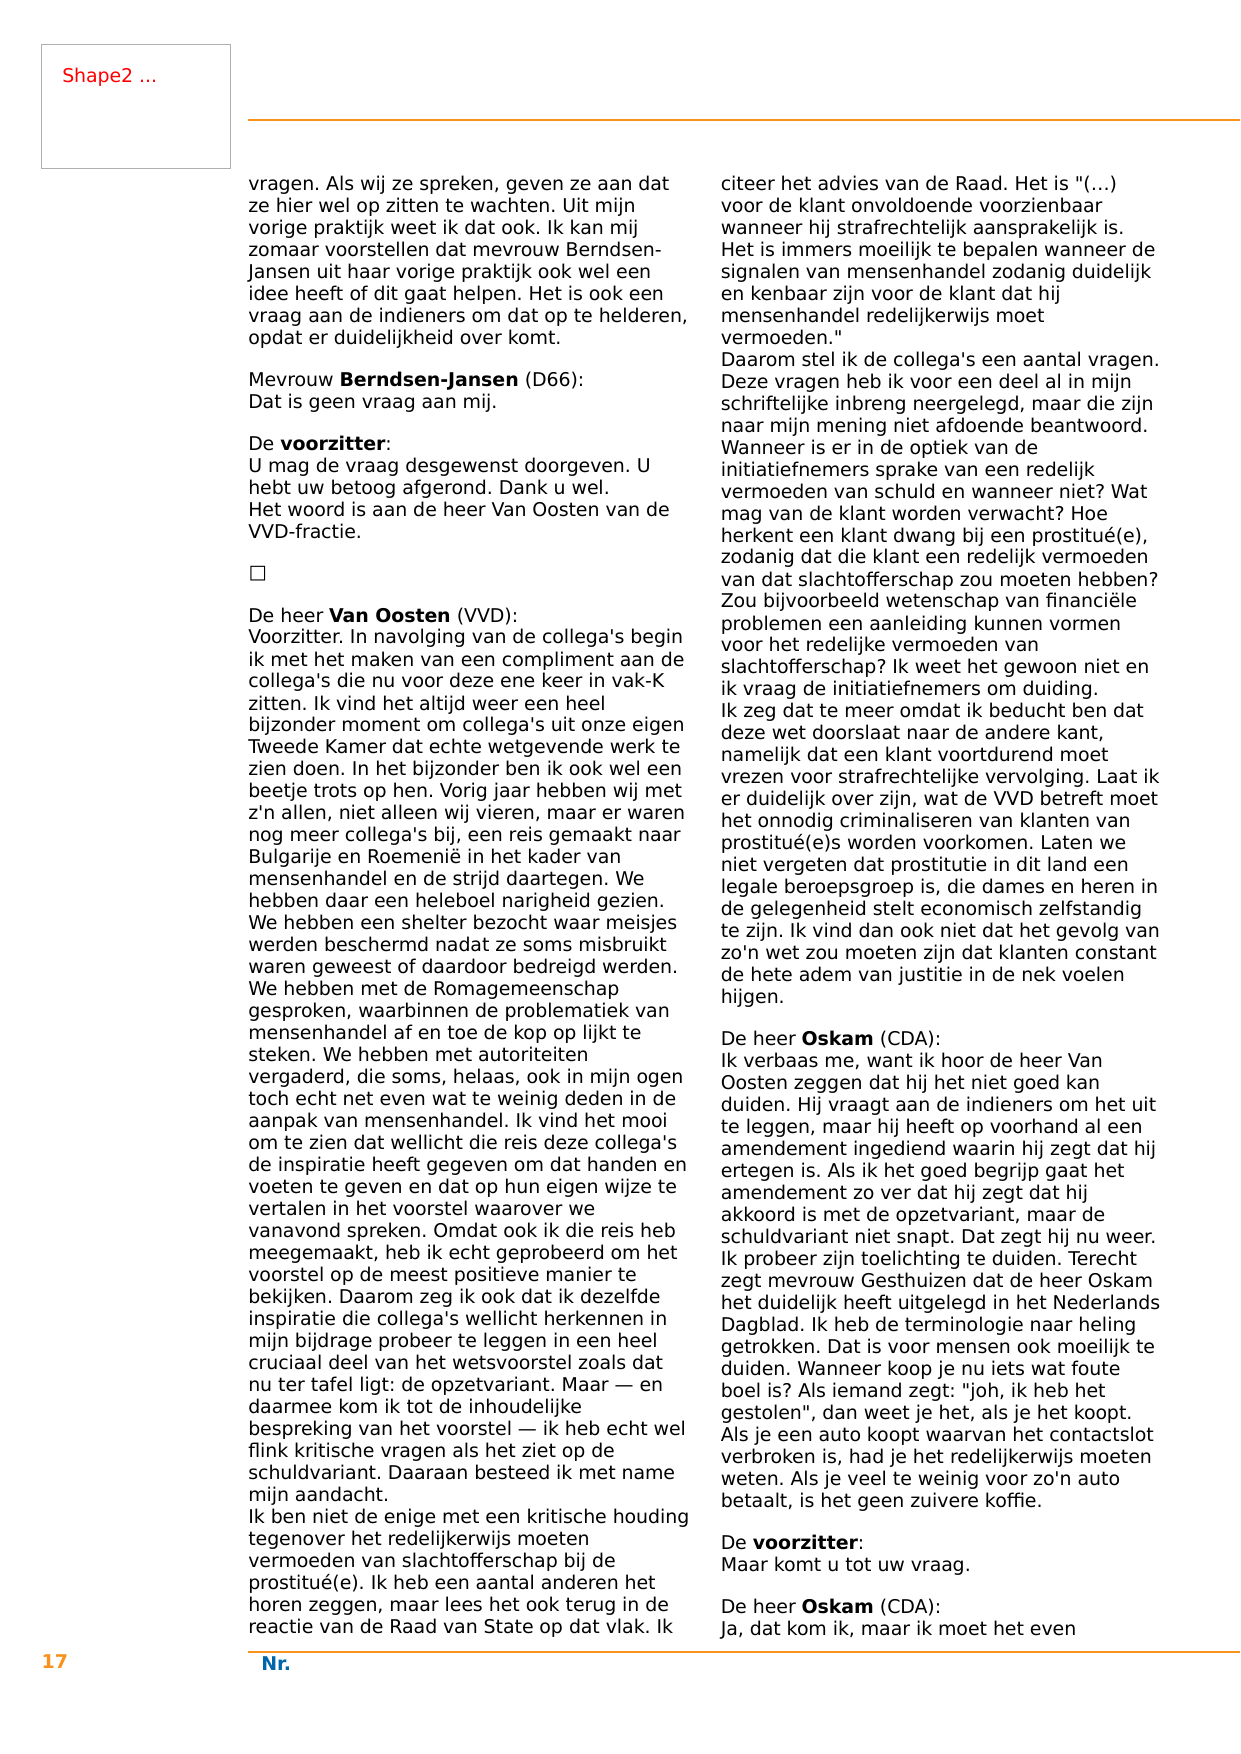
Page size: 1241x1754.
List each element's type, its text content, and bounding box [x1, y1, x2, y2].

text De heer Van Oosten (VVD): [248, 604, 691, 626]
text De voorzitter: [248, 433, 691, 454]
text Maar komt u tot uw vraag. [721, 1553, 1163, 1576]
text De voorzitter: [721, 1532, 1163, 1553]
text Voorzitter. In navolging van de collega's begin ik met het maken van een compliment aan de collega's die nu voor deze ene keer in vak-K zitten. Ik vind het altijd weer een heel bijzonder moment om collega's uit onze eigen Tweede Kamer dat echte wetgevende werk te zien doen. In het bijzonder ben ik ook wel een beetje trots op hen. Vorig jaar hebben wij met z'n allen, niet alleen wij vieren, maar er waren nog meer collega's bij, een reis gemaakt naar Bulgarije en Roemenië in het kader van mensenhandel en de strijd daartegen. We hebben daar een heleboel narigheid gezien. We hebben een shelter bezocht waar meisjes werden beschermd nadat ze soms misbruikt waren geweest of daardoor bedreigd werden. We hebben met de Romagemeenschap gesproken, waarbinnen de problematiek van mensenhandel af en toe de kop op lijkt te steken. We hebben met autoriteiten vergaderd, die soms, helaas, ook in mijn ogen toch echt net even wat te weinig deden in de aanpak van mensenhandel. Ik vind het mooi om te zien dat wellicht die reis deze collega's de inspiratie heeft gegeven om dat handen en voeten te geven en dat op hun eigen wijze te vertalen in het voorstel waarover we vanavond spreken. Omdat ook ik die reis heb meegemaakt, heb ik echt geprobeerd om het voorstel op de meest positieve manier te bekijken. Daarom zeg ik ook dat ik dezelfde inspiratie die collega's wellicht herkennen in mijn bijdrage probeer te leggen in een heel cruciaal deel van het wetsvoorstel zoals dat nu ter tafel ligt: de opzetvariant. Maar — en daarmee kom ik tot de inhoudelijke bespreking van het voorstel — ik heb echt wel flink kritische vragen als het ziet op de schuldvariant. Daaraan besteed ik met name mijn aandacht. [248, 626, 691, 1506]
text citeer het advies van de Raad. Het is "(…) voor de klant onvoldoende voorzienbaar wanneer hij strafrechtelijk aansprakelijk is. Het is immers moeilijk te bepalen wanneer de signalen van mensenhandel zodanig duidelijk en kenbaar zijn voor de klant dat hij mensenhandel redelijkerwijs moet vermoeden." [721, 173, 1163, 349]
text ⬜ [248, 562, 691, 584]
text De heer Oskam (CDA): [721, 1028, 1163, 1050]
text Ja, dat kom ik, maar ik moet het even [721, 1617, 1163, 1639]
text Ik verbaas me, want ik hoor de heer Van Oosten zeggen dat hij het niet goed kan duiden. Hij vraagt aan de indieners om het uit te leggen, maar hij heeft op voorhand al een amendement ingediend waarin hij zegt dat hij ertegen is. Als ik het goed begrijp gaat het amendement zo ver dat hij zegt dat hij akkoord is met de opzetvariant, maar de schuldvariant niet snapt. Dat zegt hij nu weer. Ik probeer zijn toelichting te duiden. Terecht zegt mevrouw Gesthuizen dat de heer Oskam het duidelijk heeft uitgelegd in het Nederlands Dagblad. Ik heb de terminologie naar heling getrokken. Dat is voor mensen ook moeilijk te duiden. Wanneer koop je nu iets wat foute boel is? Als iemand zegt: "joh, ik heb het gestolen", dan weet je het, als je het koopt. Als je een auto koopt waarvan het contactslot verbroken is, had je het redelijkerwijs moeten weten. Als je veel te weinig voor zo'n auto betaalt, is het geen zuivere koffie. [721, 1050, 1163, 1512]
text Mevrouw Berndsen-Jansen (D66): [248, 369, 691, 391]
text vragen. Als wij ze spreken, geven ze aan dat ze hier wel op zitten te wachten. Uit mijn vorige praktijk weet ik dat ook. Ik kan mij zomaar voorstellen dat mevrouw Berndsen-Jansen uit haar vorige praktijk ook wel een idee heeft of dit gaat helpen. Het is ook een vraag aan de indieners om dat op te helderen, opdat er duidelijkheid over komt. [248, 173, 691, 349]
text Ik ben niet de enige met een kritische houding tegenover het redelijkerwijs moeten vermoeden van slachtofferschap bij de prostitué(e). Ik heb een aantal anderen het horen zeggen, maar lees het ook terug in de reactie van de Raad van State op dat vlak. Ik [248, 1506, 691, 1637]
text De heer Oskam (CDA): [721, 1596, 1163, 1617]
text U mag de vraag desgewenst doorgeven. U hebt uw betoog afgerond. Dank u wel. [248, 454, 691, 498]
text Daarom stel ik de collega's een aantal vragen. Deze vragen heb ik voor een deel al in mijn schriftelijke inbreng neergelegd, maar die zijn naar mijn mening niet afdoende beantwoord. Wanneer is er in de optiek van de initiatiefnemers sprake van een redelijk vermoeden van schuld en wanneer niet? Wat mag van de klant worden verwacht? Hoe herkent een klant dwang bij een prostitué(e), zodanig dat die klant een redelijk vermoeden van dat slachtofferschap zou moeten hebben? Zou bijvoorbeeld wetenschap van financiële problemen een aanleiding kunnen vormen voor het redelijke vermoeden van slachtofferschap? Ik weet het gewoon niet en ik vraag de initiatiefnemers om duiding. [721, 349, 1163, 700]
text Dat is geen vraag aan mij. [248, 391, 691, 413]
text Het woord is aan de heer Van Oosten van de VVD-fractie. [248, 498, 691, 542]
text Ik zeg dat te meer omdat ik beducht ben dat deze wet doorslaat naar de andere kant, namelijk dat een klant voortdurend moet vrezen voor strafrechtelijke vervolging. Laat ik er duidelijk over zijn, wat de VVD betreft moet het onnodig criminaliseren van klanten van prostitué(e)s worden voorkomen. Laten we niet vergeten dat prostitutie in dit land een legale beroepsgroep is, die dames en heren in de gelegenheid stelt economisch zelfstandig te zijn. Ik vind dan ook niet dat het gevolg van zo'n wet zou moeten zijn dat klanten constant de hete adem van justitie in de nek voelen hijgen. [721, 700, 1163, 1008]
